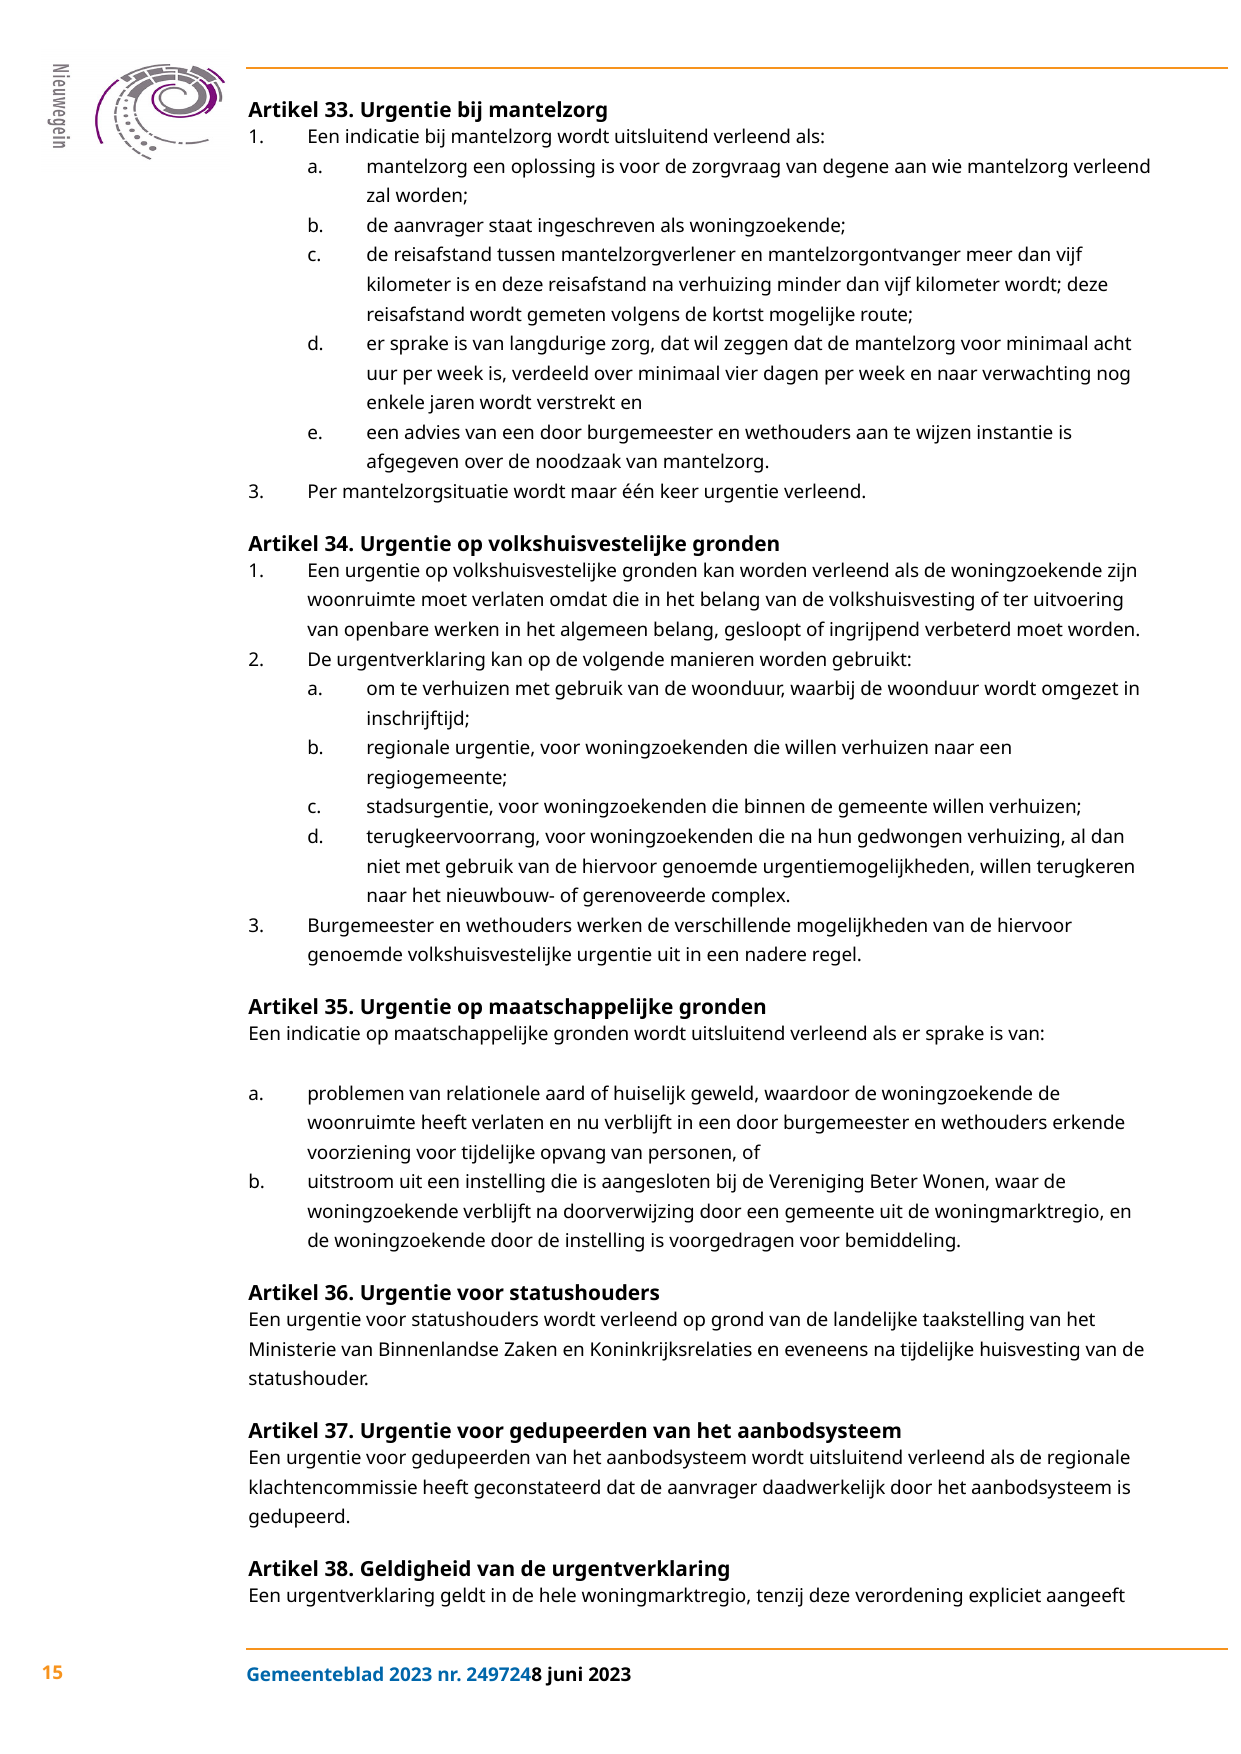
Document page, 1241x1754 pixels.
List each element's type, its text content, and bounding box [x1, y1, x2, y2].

text Artikel 35. Urgentie op maatschappelijke gronden [248, 992, 1152, 1021]
list stadsurgentie, voor woningzoekenden die binnen de gemeente willen verhuizen; [307, 794, 1152, 819]
list Een indicatie bij mantelzorg wordt uitsluitend verleend als: [248, 123, 1152, 149]
picture [41, 47, 231, 172]
list de reisafstand tussen mantelzorgverlener en mantelzorgontvanger meer dan vijf kilometer is en deze reisafstand na verhuizing minder dan vijf kilometer wordt; deze reisafstand wordt gemeten volgens de kortst mogelijke route; [307, 242, 1152, 326]
list de aanvrager staat ingeschreven als woningzoekende; [307, 212, 1152, 238]
list terugkeervoorrang, voor woningzoekenden die na hun gedwongen verhuizing, al dan niet met gebruik van de hiervoor genoemde urgentiemogelijkheden, willen terugkeren naar het nieuwbouw- of gerenoveerde complex. [307, 823, 1152, 908]
text Een urgentie voor statushouders wordt verleend op grond van de landelijke taakstelling van het Ministerie van Binnenlandse Zaken en Koninkrijksrelaties en eveneens na tijdelijke huisvesting van de statushouder. [248, 1306, 1152, 1391]
list uitstroom uit een instelling die is aangesloten bij de Vereniging Beter Wonen, waar de woningzoekende verblijft na doorverwijzing door een gemeente uit de woningmarktregio, en de woningzoekende door de instelling is voorgedragen voor bemiddeling. [248, 1168, 1152, 1253]
list een advies van een door burgemeester en wethouders aan te wijzen instantie is afgegeven over de noodzaak van mantelzorg. [307, 419, 1152, 474]
list problemen van relationele aard of huiselijk geweld, waardoor de woningzoekende de woonruimte heeft verlaten en nu verblijft in een door burgemeester en wethouders erkende voorziening voor tijdelijke opvang van personen, of [248, 1080, 1152, 1164]
list regionale urgentie, voor woningzoekenden die willen verhuizen naar een regiogemeente; [307, 734, 1152, 790]
list er sprake is van langdurige zorg, dat wil zeggen dat de mantelzorg voor minimaal acht uur per week is, verdeeld over minimaal vier dagen per week en naar verwachting nog enkele jaren wordt verstrekt en [307, 330, 1152, 415]
list Een urgentie op volkshuisvestelijke gronden kan worden verleend als de woningzoekende zijn woonruimte moet verlaten omdat die in het belang van de volkshuisvesting of ter uitvoering van openbare werken in het algemeen belang, gesloopt of ingrijpend verbeterd moet worden. [248, 557, 1152, 642]
text Artikel 34. Urgentie op volkshuisvestelijke gronden [248, 529, 1152, 557]
list Per mantelzorgsituatie wordt maar één keer urgentie verleend. [248, 478, 1152, 504]
text Een indicatie op maatschappelijke gronden wordt uitsluitend verleend als er sprake is van: [248, 1021, 1152, 1046]
list De urgentverklaring kan op de volgende manieren worden gebruikt: [248, 646, 1152, 672]
list om te verhuizen met gebruik van de woonduur, waarbij de woonduur wordt omgezet in inschrijftijd; [307, 675, 1152, 731]
list mantelzorg een oplossing is voor de zorgvraag van degene aan wie mantelzorg verleend zal worden; [307, 153, 1152, 208]
text Een urgentverklaring geldt in de hele woningmarktregio, tenzij deze verordening expliciet aangeeft [248, 1582, 1152, 1608]
text Een urgentie voor gedupeerden van het aanbodsysteem wordt uitsluitend verleend als de regionale klachtencommissie heeft geconstateerd dat de aanvrager daadwerkelijk door het aanbodsysteem is gedupeerd. [248, 1444, 1152, 1529]
list Burgemeester en wethouders werken de verschillende mogelijkheden van de hiervoor genoemde volkshuisvestelijke urgentie uit in een nadere regel. [248, 912, 1152, 967]
text Artikel 33. Urgentie bij mantelzorg [248, 95, 1152, 123]
text Artikel 36. Urgentie voor statushouders [248, 1278, 1152, 1306]
text Artikel 38. Geldigheid van de urgentverklaring [248, 1554, 1152, 1582]
text Artikel 37. Urgentie voor gedupeerden van het aanbodsysteem [248, 1416, 1152, 1444]
